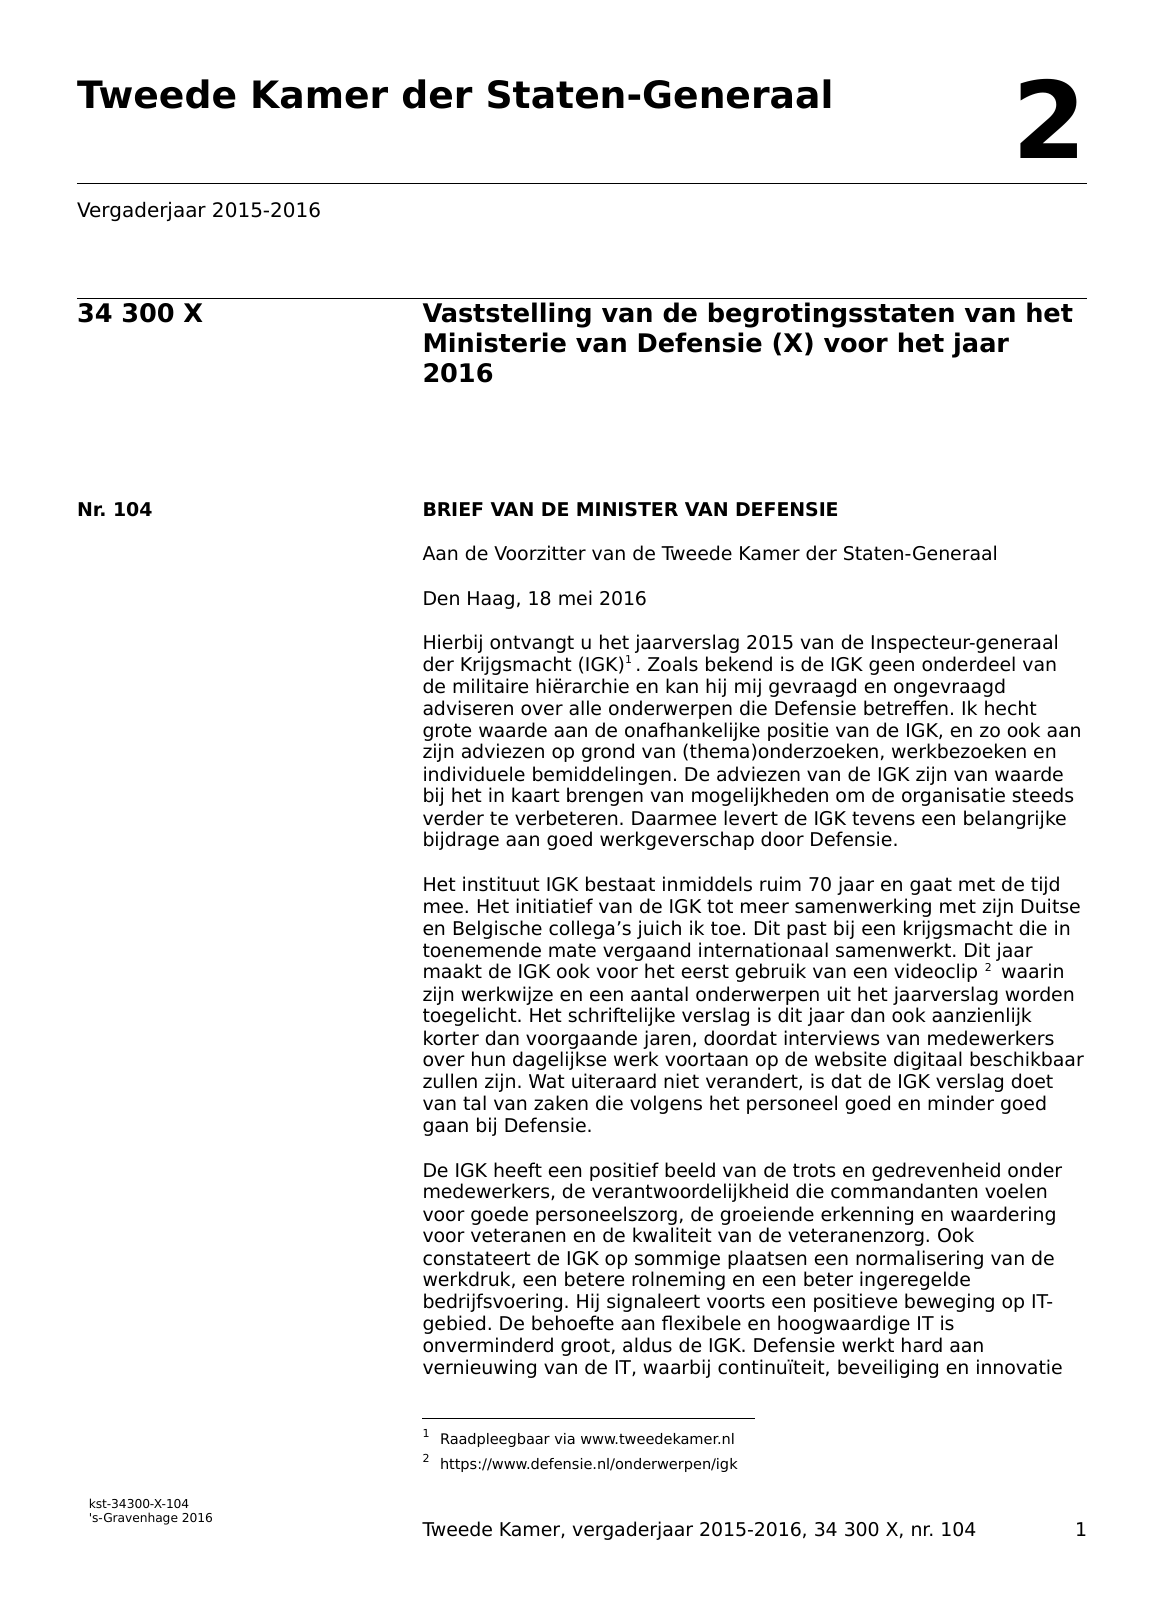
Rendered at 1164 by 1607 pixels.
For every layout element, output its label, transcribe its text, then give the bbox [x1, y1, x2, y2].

table_cell Vergaderjaar 2015-2016 [77, 184, 1087, 298]
text https://www.defensie.nl/onderwerpen/igk [422, 1452, 1087, 1474]
table_header 2 [886, 59, 1087, 183]
text kst-34300-X-104 [88, 1497, 323, 1511]
table_header Tweede Kamer der Staten-Generaal [77, 59, 886, 183]
text 's-Gravenhage 2016 [88, 1511, 323, 1525]
text Aan de Voorzitter van de Tweede Kamer der Staten-Generaal [422, 543, 1087, 565]
text Het instituut IGK bestaat inmiddels ruim 70 jaar en gaat met de tijd mee. Het initiatief van de IGK tot meer samenwerking met zijn Duitse en Belgische collega’s juich ik toe. Dit past bij een krijgsmacht die in toenemende mate vergaand internationaal samenwerkt. Dit jaar maakt de IGK ook voor het eerst gebruik van een videoclip waarin zijn werkwijze en een aantal onderwerpen uit het jaarverslag worden toegelicht. Het schriftelijke verslag is dit jaar dan ook aanzienlijk korter dan voorgaande jaren, doordat interviews van medewerkers over hun dagelijkse werk voortaan op de website digitaal beschikbaar zullen zijn. Wat uiteraard niet verandert, is dat de IGK verslag doet van tal van zaken die volgens het personeel goed en minder goed gaan bij Defensie. [422, 873, 1087, 1137]
text Raadpleegbaar via www.tweedekamer.nl [422, 1427, 1087, 1449]
subtitle 34 300 X Vaststelling van de begrotingsstaten van het Ministerie van Defensie (X) voor het jaar 2016 [77, 299, 1087, 388]
text Hierbij ontvangt u het jaarverslag 2015 van de Inspecteur-generaal der Krijgsmacht (IGK). Zoals bekend is de IGK geen onderdeel van de militaire hiërarchie en kan hij mij gevraagd en ongevraagd adviseren over alle onderwerpen die Defensie betreffen. Ik hecht grote waarde aan de onafhankelijke positie van de IGK, en zo ook aan zijn adviezen op grond van (thema)onderzoeken, werkbezoeken en individuele bemiddelingen. De adviezen van de IGK zijn van waarde bij het in kaart brengen van mogelijkheden om de organisatie steeds verder te verbeteren. Daarmee levert de IGK tevens een belangrijke bijdrage aan goed werkgeverschap door Defensie. [422, 632, 1087, 851]
text De IGK heeft een positief beeld van de trots en gedrevenheid onder medewerkers, de verantwoordelijkheid die commandanten voelen voor goede personeelszorg, de groeiende erkenning en waardering voor veteranen en de kwaliteit van de veteranenzorg. Ook constateert de IGK op sommige plaatsen een normalisering van de werkdruk, een betere rolneming en een beter ingeregelde bedrijfsvoering. Hij signaleert voorts een positieve beweging op IT-gebied. De behoefte aan flexibele en hoogwaardige IT is onverminderd groot, aldus de IGK. Defensie werkt hard aan vernieuwing van de IT, waarbij continuïteit, beveiliging en innovatie [422, 1159, 1087, 1379]
text Den Haag, 18 mei 2016 [422, 587, 1087, 609]
subtitle Nr. 104 BRIEF VAN DE MINISTER VAN DEFENSIE [77, 499, 1087, 521]
